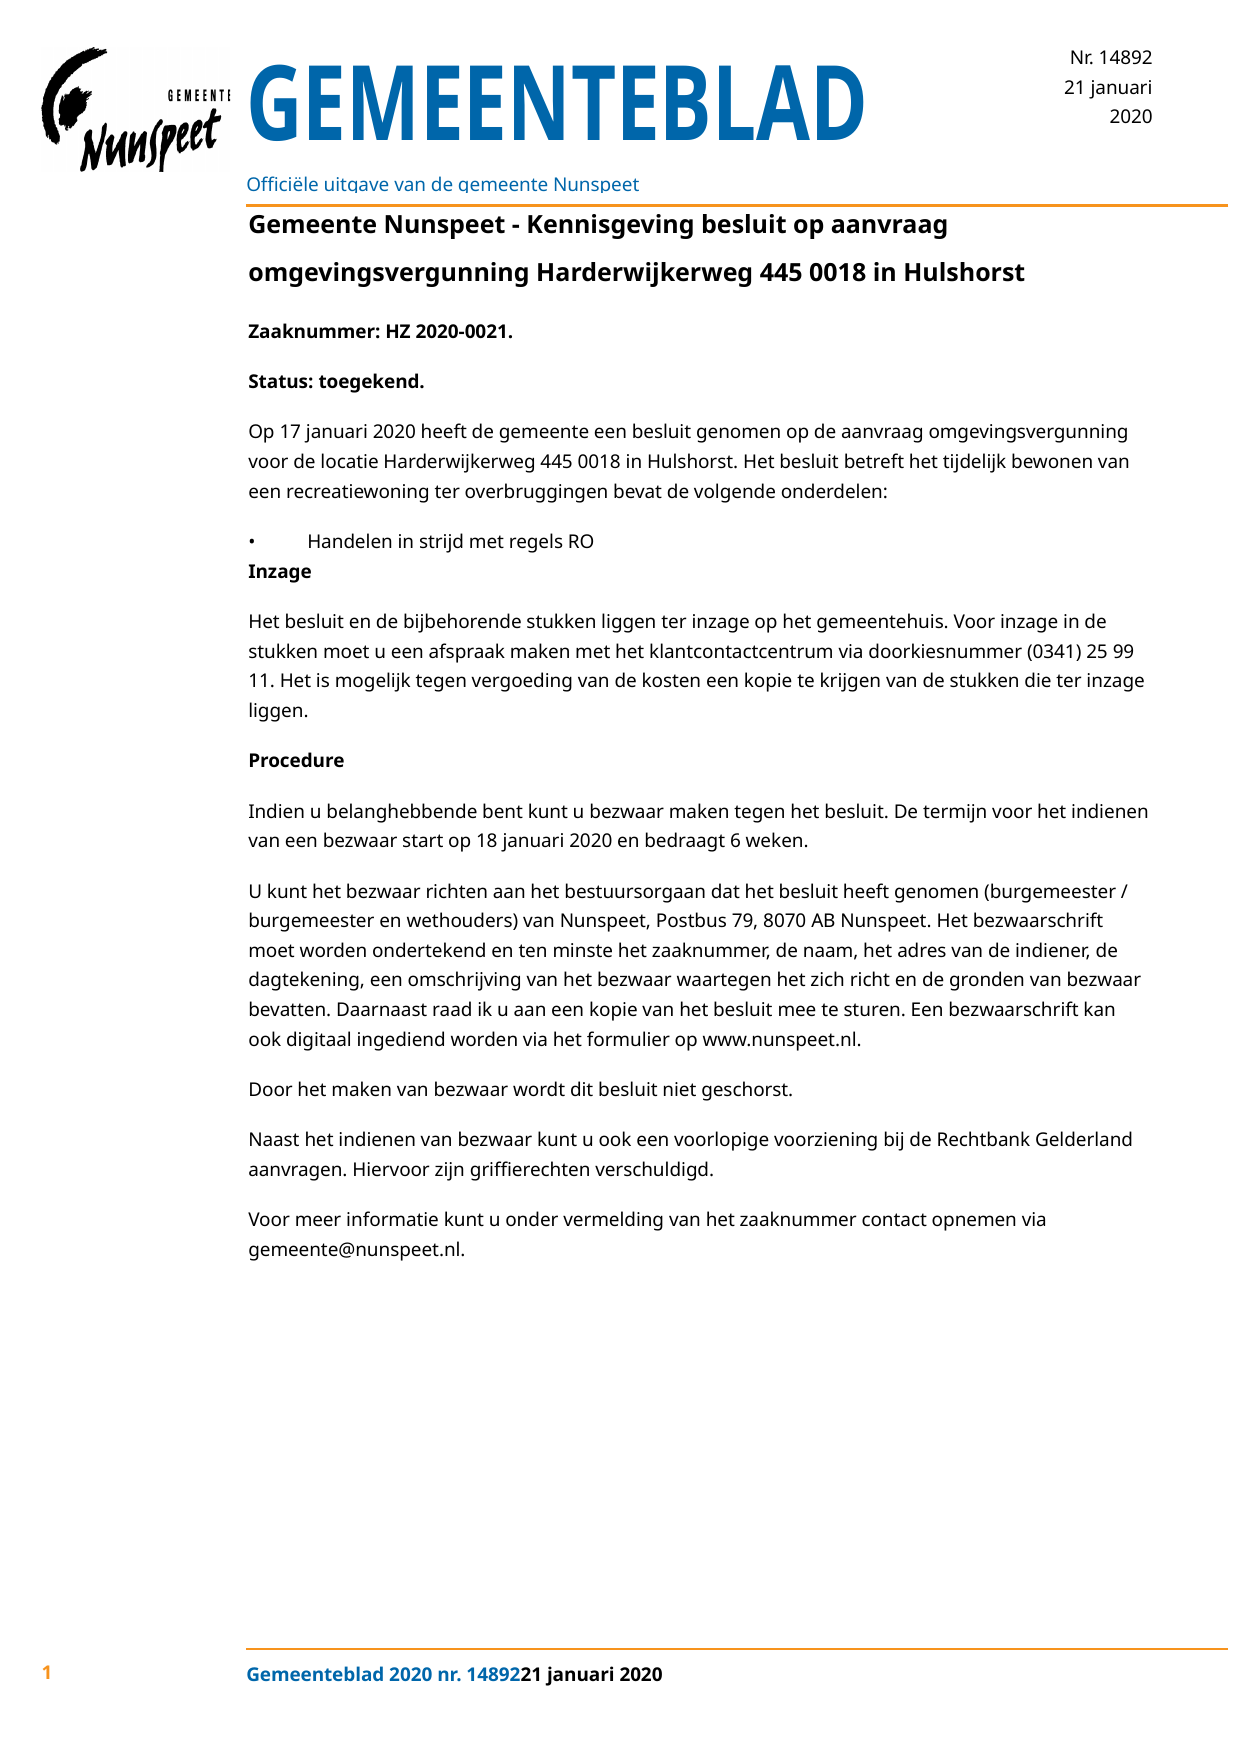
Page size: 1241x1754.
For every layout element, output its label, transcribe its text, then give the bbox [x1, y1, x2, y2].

text Inzage [248, 558, 1152, 584]
text Indien u belanghebbende bent kunt u bezwaar maken tegen het besluit. De termijn voor het indienen van een bezwaar start op 18 januari 2020 en bedraagt 6 weken. [248, 798, 1152, 853]
text Naast het indienen van bezwaar kunt u ook een voorlopige voorziening bij de Rechtbank Gelderland aanvragen. Hiervoor zijn griffierechten verschuldigd. [248, 1127, 1152, 1182]
text Gemeente Nunspeet - Kennisgeving besluit op aanvraag omgevingsvergunning Harderwijkerweg 445 0018 in Hulshorst [248, 207, 1152, 288]
text Door het maken van bezwaar wordt dit besluit niet geschorst. [248, 1076, 1152, 1102]
text Procedure [248, 747, 1152, 773]
text U kunt het bezwaar richten aan het bestuursorgaan dat het besluit heeft genomen (burgemeester / burgemeester en wethouders) van Nunspeet, Postbus 79, 8070 AB Nunspeet. Het bezwaarschrift moet worden ondertekend en ten minste het zaaknummer, de naam, het adres van de indiener, de dagtekening, een omschrijving van het bezwaar waartegen het zich richt en de gronden van bezwaar bevatten. Daarnaast raad ik u aan een kopie van het besluit mee te sturen. Een bezwaarschrift kan ook digitaal ingediend worden via het formulier op www.nunspeet.nl. [248, 878, 1152, 1052]
text Voor meer informatie kunt u onder vermelding van het zaaknummer contact opnemen via gemeente@nunspeet.nl. [248, 1207, 1152, 1262]
picture [41, 47, 231, 172]
text Op 17 januari 2020 heeft de gemeente een besluit genomen op de aanvraag omgevingsvergunning voor de locatie Harderwijkerweg 445 0018 in Hulshorst. Het besluit betreft het tijdelijk bewonen van een recreatiewoning ter overbruggingen bevat de volgende onderdelen: [248, 419, 1152, 504]
text Zaaknummer: HZ 2020-0021. [248, 318, 1152, 344]
list Handelen in strijd met regels RO [248, 528, 1152, 554]
text Status: toegekend. [248, 368, 1152, 394]
text Het besluit en de bijbehorende stukken liggen ter inzage op het gemeentehuis. Voor inzage in de stukken moet u een afspraak maken met het klantcontactcentrum via doorkiesnummer (0341) 25 99 11. Het is mogelijk tegen vergoeding van de kosten een kopie te krijgen van de stukken die ter inzage liggen. [248, 608, 1152, 723]
